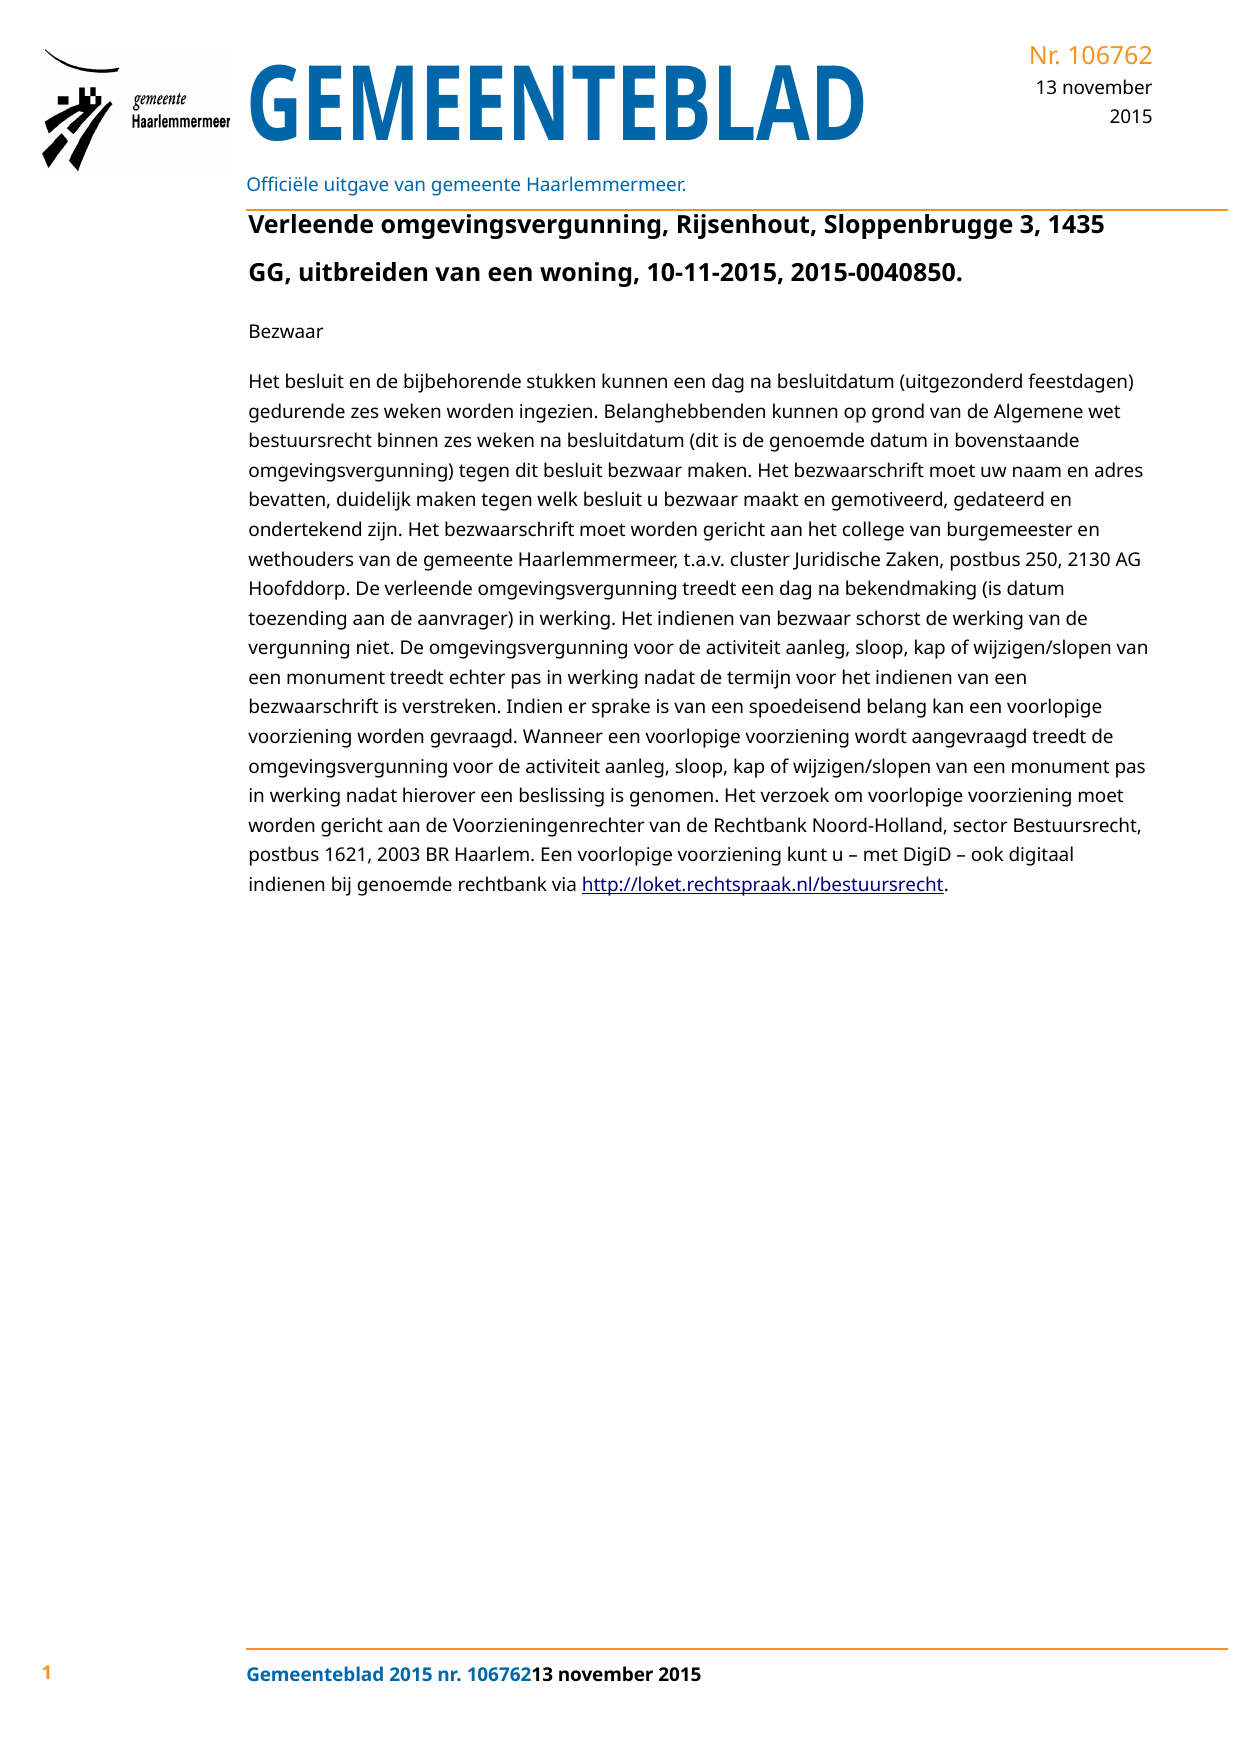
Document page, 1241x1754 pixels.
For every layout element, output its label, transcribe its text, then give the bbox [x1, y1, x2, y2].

text Bezwaar [248, 318, 1152, 344]
text Verleende omgevingsvergunning, Rijsenhout, Sloppenbrugge 3, 1435 GG, uitbreiden van een woning, 10-11-2015, 2015-0040850. [248, 211, 1152, 288]
text Het besluit en de bijbehorende stukken kunnen een dag na besluitdatum (uitgezonderd feestdagen) gedurende zes weken worden ingezien. Belanghebbenden kunnen op grond van de Algemene wet bestuursrecht binnen zes weken na besluitdatum (dit is de genoemde datum in bovenstaande omgevingsvergunning) tegen dit besluit bezwaar maken. Het bezwaarschrift moet uw naam en adres bevatten, duidelijk maken tegen welk besluit u bezwaar maakt en gemotiveerd, gedateerd en ondertekend zijn. Het bezwaarschrift moet worden gericht aan het college van burgemeester en wethouders van de gemeente Haarlemmermeer, t.a.v. cluster Juridische Zaken, postbus 250, 2130 AG Hoofddorp. De verleende omgevingsvergunning treedt een dag na bekendmaking (is datum toezending aan de aanvrager) in werking. Het indienen van bezwaar schorst de werking van de vergunning niet. De omgevingsvergunning voor de activiteit aanleg, sloop, kap of wijzigen/slopen van een monument treedt echter pas in werking nadat de termijn voor het indienen van een bezwaarschrift is verstreken. Indien er sprake is van een spoedeisend belang kan een voorlopige voorziening worden gevraagd. Wanneer een voorlopige voorziening wordt aangevraagd treedt de omgevingsvergunning voor de activiteit aanleg, sloop, kap of wijzigen/slopen van een monument pas in werking nadat hierover een beslissing is genomen. Het verzoek om voorlopige voorziening moet worden gericht aan de Voorzieningenrechter van de Rechtbank Noord-Holland, sector Bestuursrecht, postbus 1621, 2003 BR Haarlem. Een voorlopige voorziening kunt u – met DigiD – ook digitaal indienen bij genoemde rechtbank via http://loket.rechtspraak.nl/bestuursrecht. [248, 368, 1152, 897]
picture [41, 47, 231, 172]
